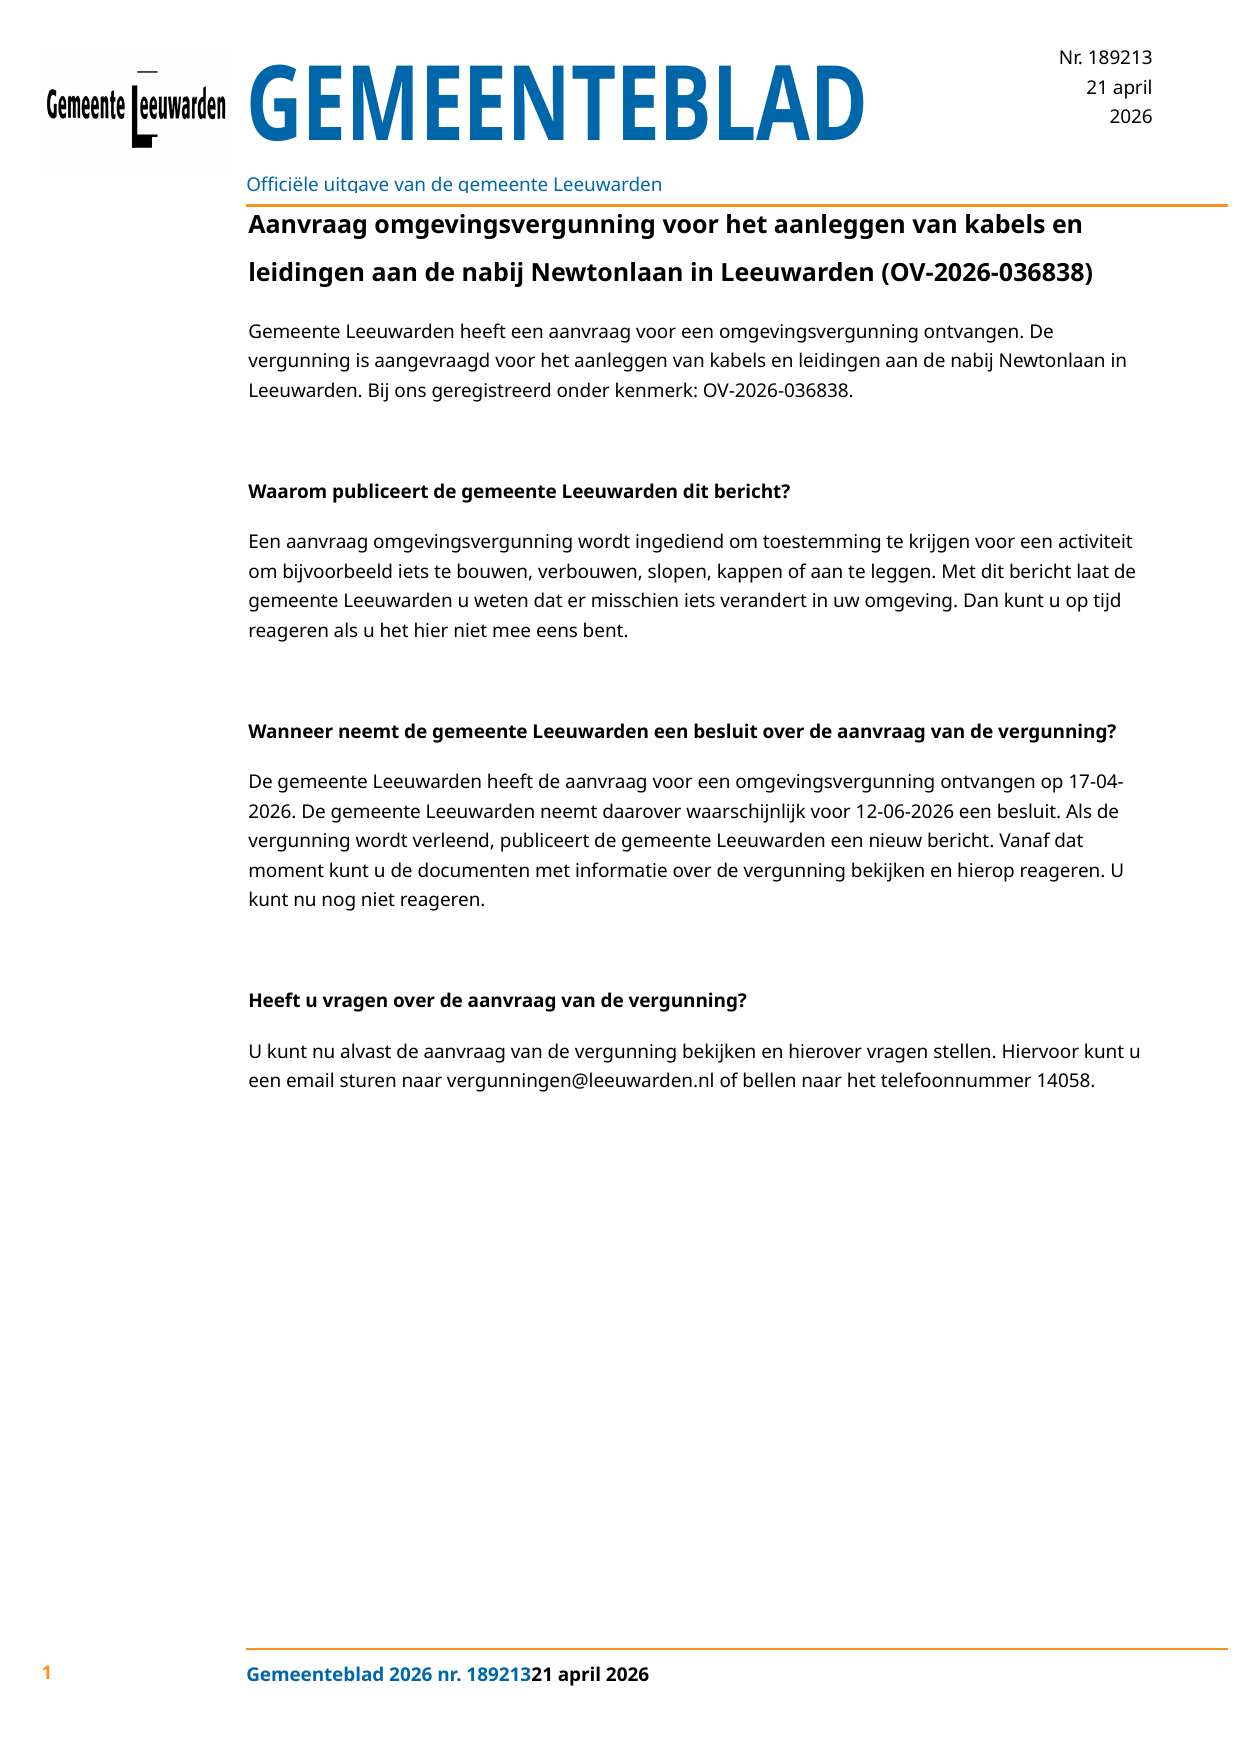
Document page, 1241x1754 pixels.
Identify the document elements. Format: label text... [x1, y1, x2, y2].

picture [41, 47, 231, 172]
text Een aanvraag omgevingsvergunning wordt ingediend om toestemming te krijgen voor een activiteit om bijvoorbeeld iets te bouwen, verbouwen, slopen, kappen of aan te leggen. Met dit bericht laat de gemeente Leeuwarden u weten dat er misschien iets verandert in uw omgeving. Dan kunt u op tijd reageren als u het hier niet mee eens bent. [248, 528, 1152, 643]
text Heeft u vragen over de aanvraag van de vergunning? [248, 987, 1152, 1013]
text Aanvraag omgevingsvergunning voor het aanleggen van kabels en leidingen aan de nabij Newtonlaan in Leeuwarden (OV-2026-036838) [248, 207, 1152, 288]
text De gemeente Leeuwarden heeft de aanvraag voor een omgevingsvergunning ontvangen op 17-04-2026. De gemeente Leeuwarden neemt daarover waarschijnlijk voor 12-06-2026 een besluit. Als de vergunning wordt verleend, publiceert de gemeente Leeuwarden een nieuw bericht. Vanaf dat moment kunt u de documenten met informatie over de vergunning bekijken en hierop reageren. U kunt nu nog niet reageren. [248, 768, 1152, 912]
text Gemeente Leeuwarden heeft een aanvraag voor een omgevingsvergunning ontvangen. De vergunning is aangevraagd voor het aanleggen van kabels en leidingen aan de nabij Newtonlaan in Leeuwarden. Bij ons geregistreerd onder kenmerk: OV-2026-036838. [248, 318, 1152, 403]
text Wanneer neemt de gemeente Leeuwarden een besluit over de aanvraag van de vergunning? [248, 718, 1152, 744]
text Waarom publiceert de gemeente Leeuwarden dit bericht? [248, 478, 1152, 504]
text U kunt nu alvast de aanvraag van de vergunning bekijken en hierover vragen stellen. Hiervoor kunt u een email sturen naar vergunningen@leeuwarden.nl of bellen naar het telefoonnummer 14058. [248, 1038, 1152, 1093]
